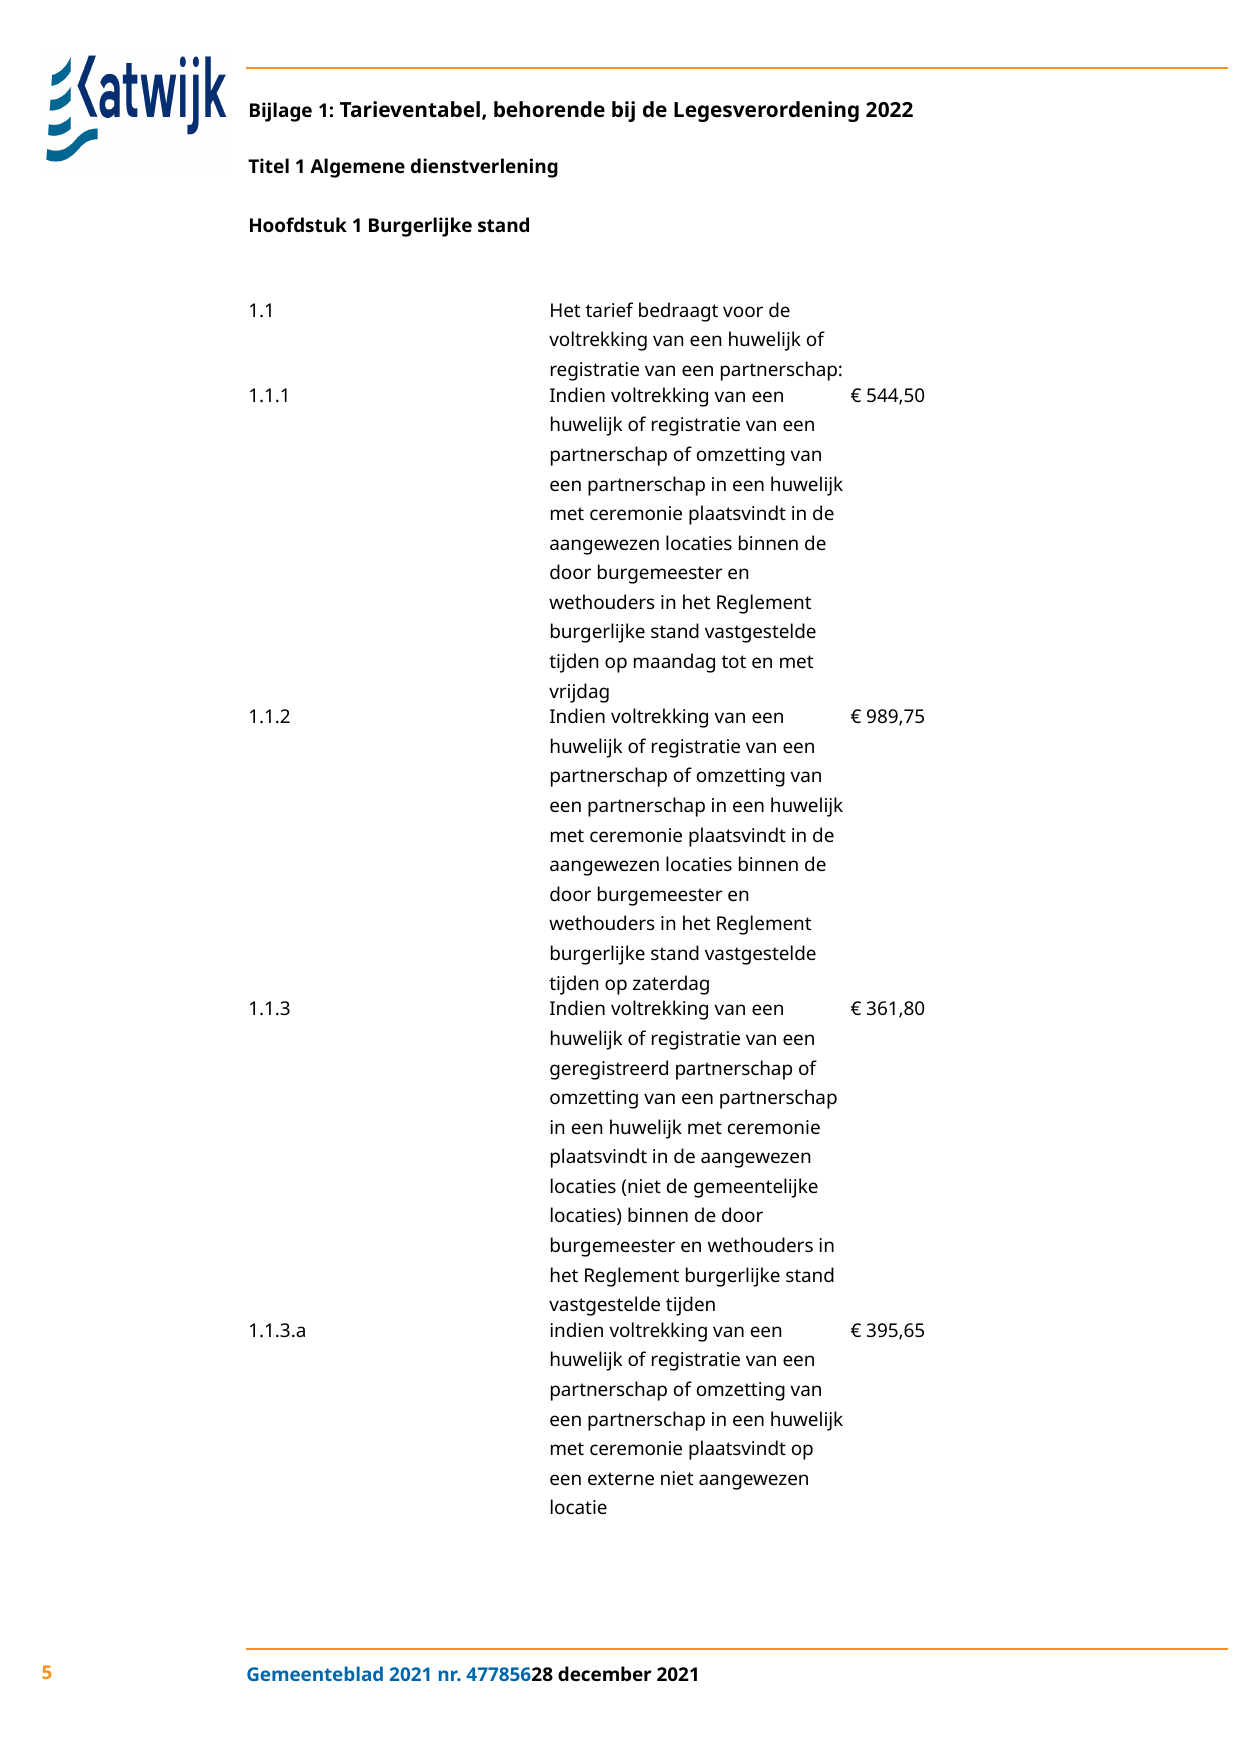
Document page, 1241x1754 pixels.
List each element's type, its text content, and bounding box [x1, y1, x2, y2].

table_cell 1.1.3 [248, 996, 549, 1317]
table_cell indien voltrekking van een huwelijk of registratie van een partnerschap of omzetting van een partnerschap in een huwelijk met ceremonie plaatsvindt op een externe niet aangewezen locatie [549, 1317, 850, 1520]
table_cell € 361,80 [850, 996, 1152, 1317]
table_cell Indien voltrekking van een huwelijk of registratie van een partnerschap of omzetting van een partnerschap in een huwelijk met ceremonie plaatsvindt in de aangewezen locaties binnen de door burgemeester en wethouders in het Reglement burgerlijke stand vastgestelde tijden op maandag tot en met vrijdag [549, 382, 850, 703]
table_header [850, 271, 1152, 297]
table_header [248, 271, 549, 297]
table_cell 1.1.3.a [248, 1317, 549, 1520]
picture [41, 47, 231, 172]
table_cell [850, 297, 1152, 382]
table_cell Het tarief bedraagt voor de voltrekking van een huwelijk of registratie van een partnerschap: [549, 297, 850, 382]
table_cell € 989,75 [850, 704, 1152, 996]
table_cell € 544,50 [850, 382, 1152, 703]
text Bijlage 1: Tarieventabel, behorende bij de Legesverordening 2022 [248, 95, 1152, 123]
table_cell € 395,65 [850, 1317, 1152, 1520]
table_cell Indien voltrekking van een huwelijk of registratie van een geregistreerd partnerschap of omzetting van een partnerschap in een huwelijk met ceremonie plaatsvindt in de aangewezen locaties (niet de gemeentelijke locaties) binnen de door burgemeester en wethouders in het Reglement burgerlijke stand vastgestelde tijden [549, 996, 850, 1317]
table_cell 1.1.1 [248, 382, 549, 703]
table_cell 1.1 [248, 297, 549, 382]
text Hoofdstuk 1 Burgerlijke stand [248, 212, 1152, 238]
table_cell 1.1.2 [248, 704, 549, 996]
table_cell Indien voltrekking van een huwelijk of registratie van een partnerschap of omzetting van een partnerschap in een huwelijk met ceremonie plaatsvindt in de aangewezen locaties binnen de door burgemeester en wethouders in het Reglement burgerlijke stand vastgestelde tijden op zaterdag [549, 704, 850, 996]
text Titel 1 Algemene dienstverlening [248, 153, 1152, 179]
table_header [549, 271, 850, 297]
